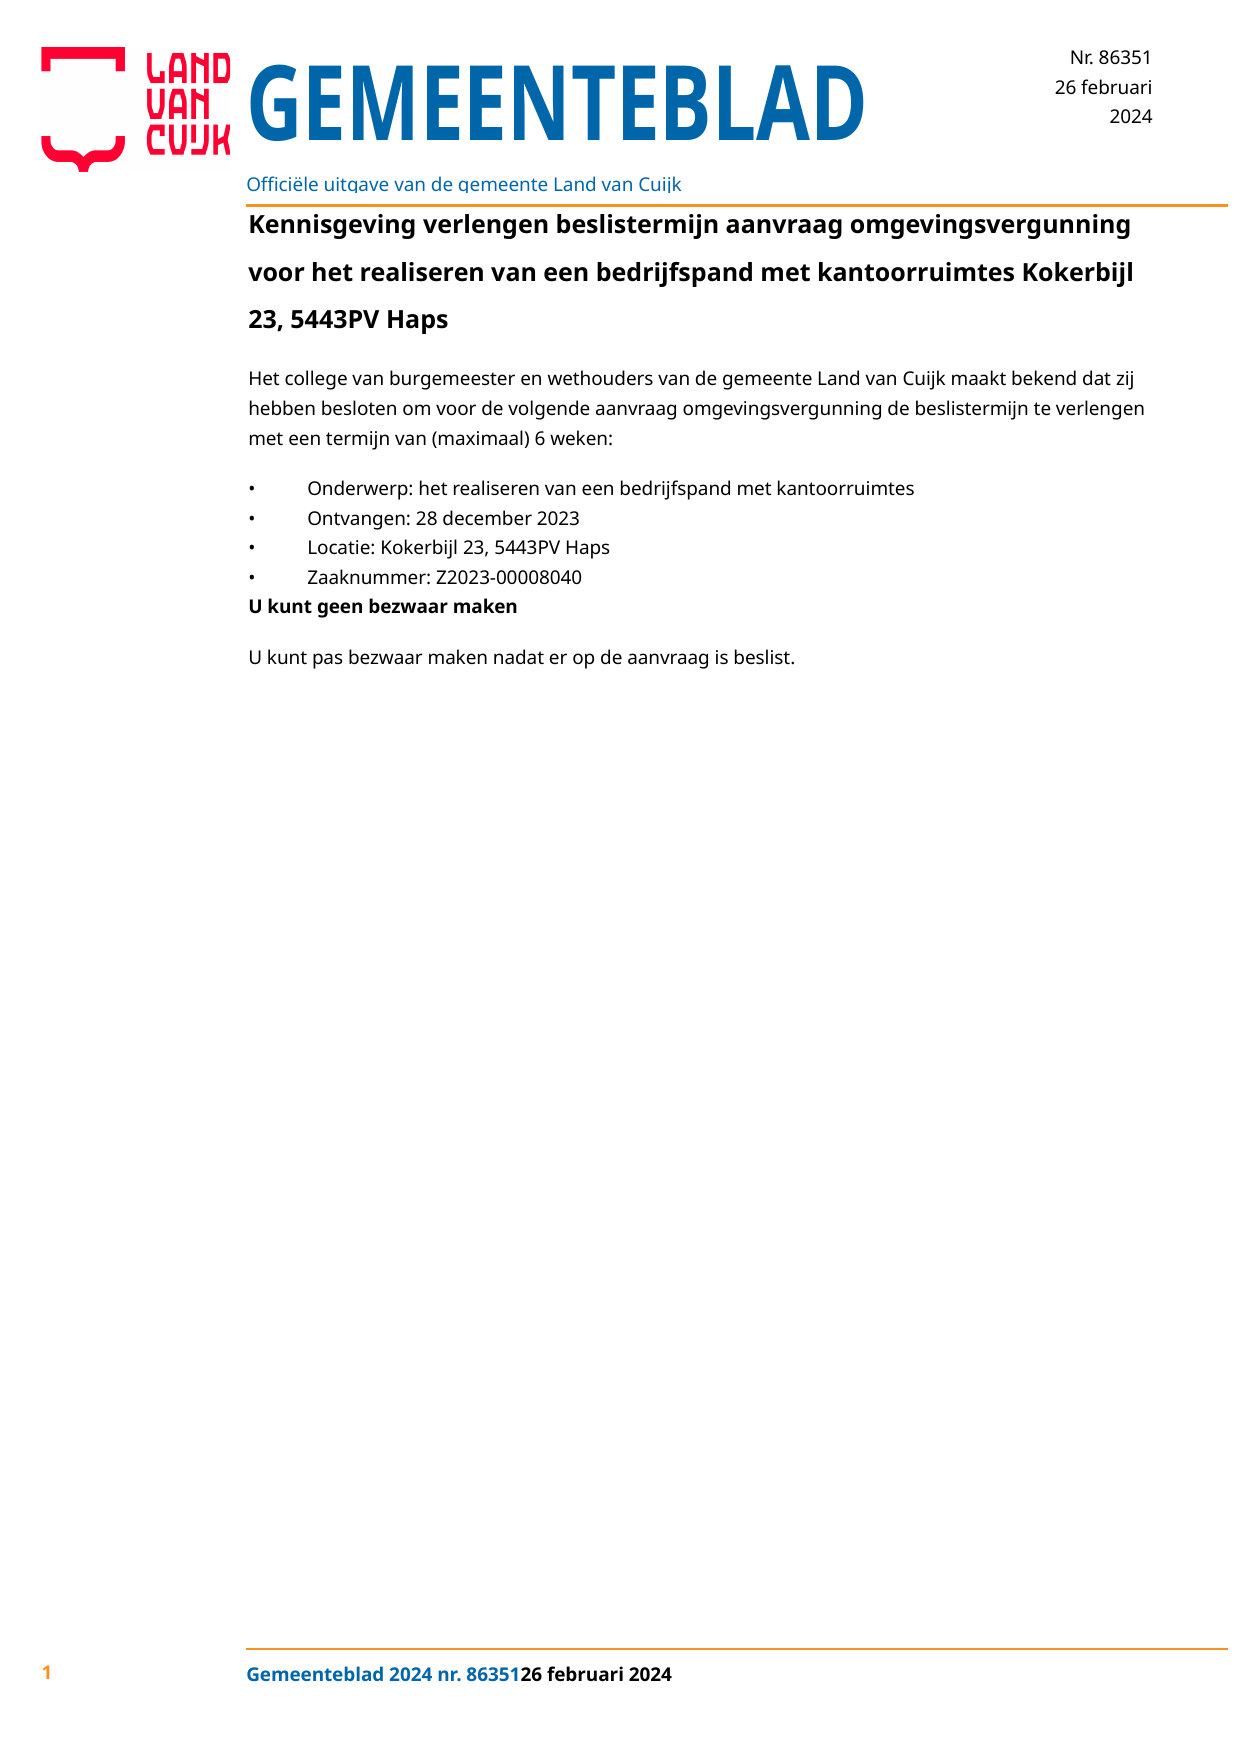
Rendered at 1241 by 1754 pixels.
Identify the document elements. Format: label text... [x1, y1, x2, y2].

list Ontvangen: 28 december 2023 [248, 505, 1152, 530]
list Zaaknummer: Z2023-00008040 [248, 564, 1152, 589]
text Kennisgeving verlengen beslistermijn aanvraag omgevingsvergunning voor het realiseren van een bedrijfspand met kantoorruimtes Kokerbijl 23, 5443PV Haps [248, 207, 1152, 336]
picture [41, 47, 231, 172]
text U kunt geen bezwaar maken [248, 593, 1152, 619]
text Het college van burgemeester en wethouders van de gemeente Land van Cuijk maakt bekend dat zij hebben besloten om voor de volgende aanvraag omgevingsvergunning de beslistermijn te verlengen met een termijn van (maximaal) 6 weken: [248, 366, 1152, 450]
list Locatie: Kokerbijl 23, 5443PV Haps [248, 534, 1152, 560]
text U kunt pas bezwaar maken nadat er op de aanvraag is beslist. [248, 644, 1152, 669]
list Onderwerp: het realiseren van een bedrijfspand met kantoorruimtes [248, 475, 1152, 501]
